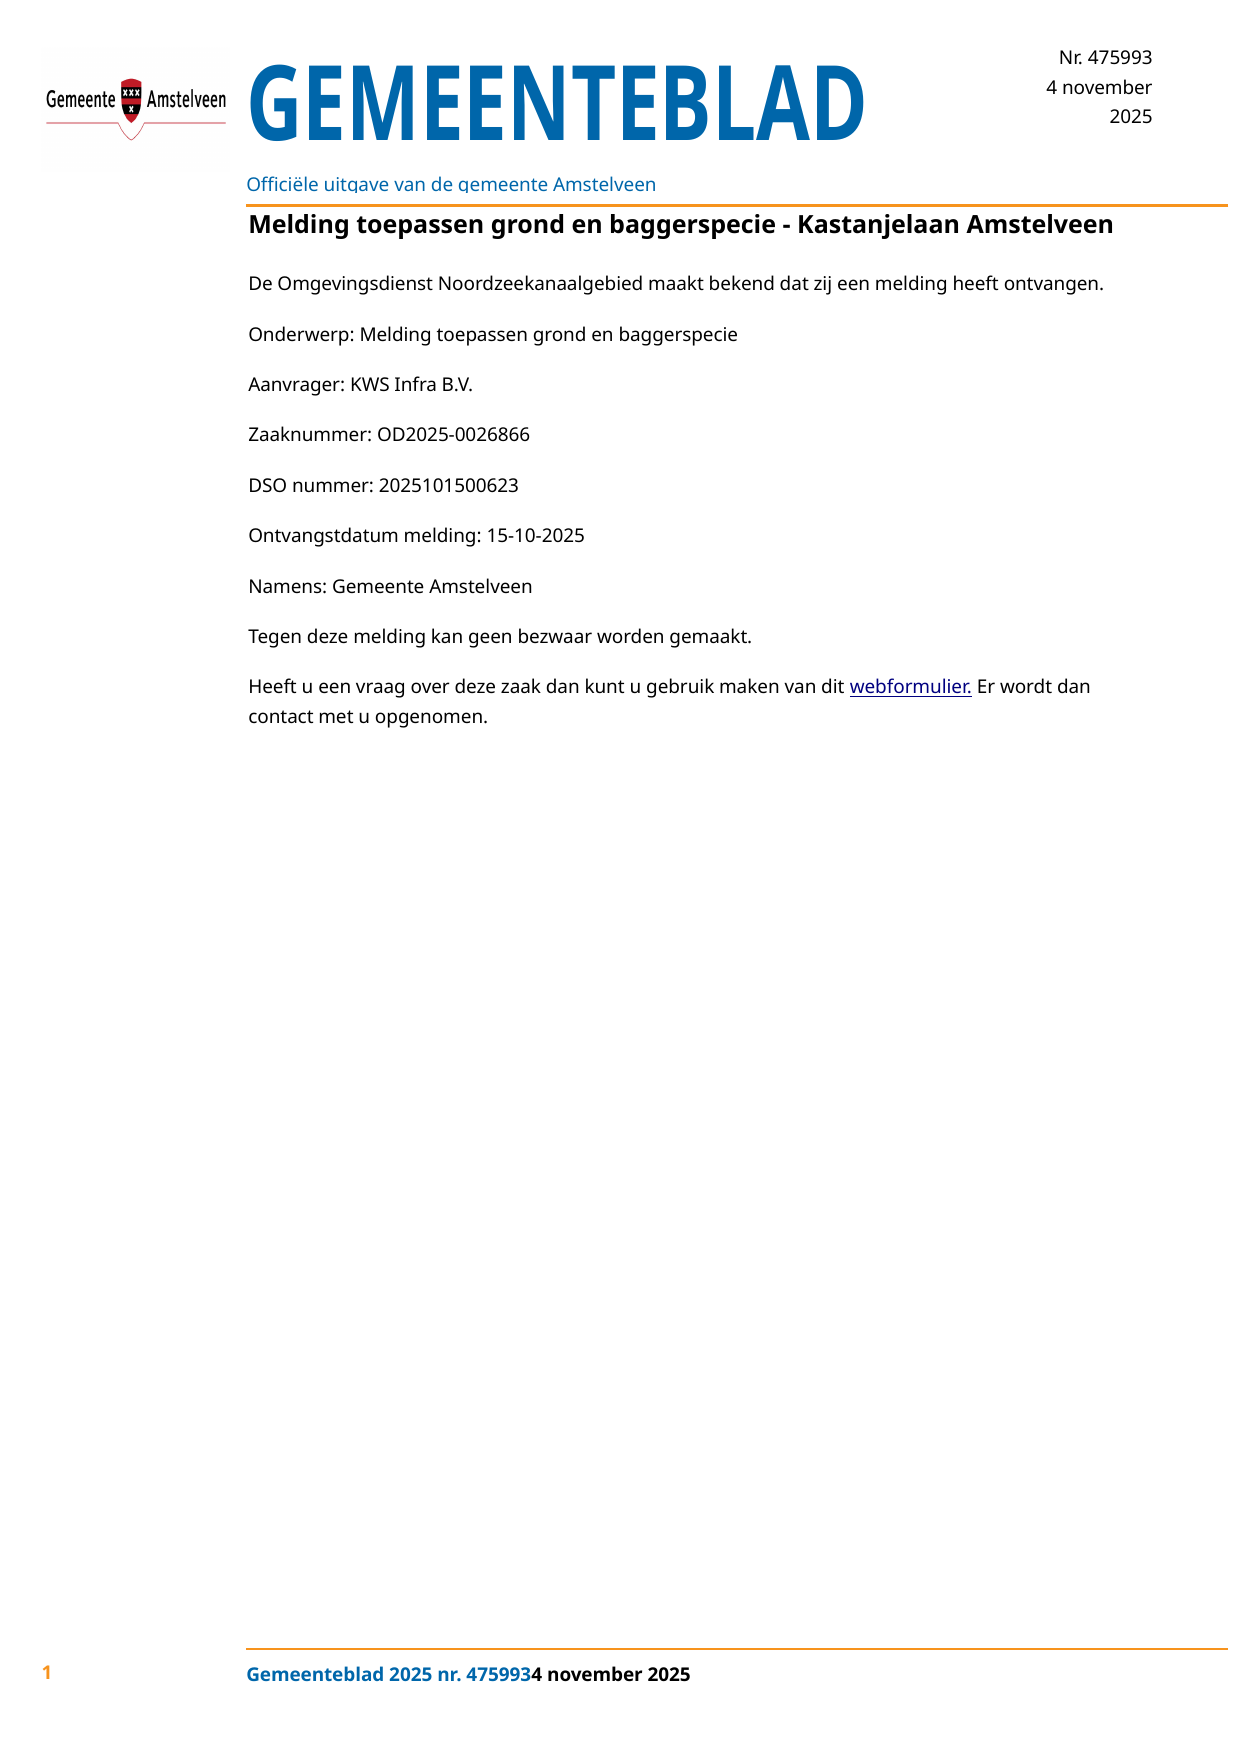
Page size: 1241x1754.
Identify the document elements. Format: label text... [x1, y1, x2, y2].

text Heeft u een vraag over deze zaak dan kunt u gebruik maken van dit webformulier. Er wordt dan contact met u opgenomen. [248, 674, 1152, 729]
text DSO nummer: 2025101500623 [248, 472, 1152, 498]
text Namens: Gemeente Amstelveen [248, 573, 1152, 598]
text Tegen deze melding kan geen bezwaar worden gemaakt. [248, 623, 1152, 649]
text De Omgevingsdienst Noordzeekanaalgebied maakt bekend dat zij een melding heeft ontvangen. [248, 270, 1152, 296]
picture [41, 47, 231, 172]
text Ontvangstdatum melding: 15-10-2025 [248, 522, 1152, 548]
text Zaaknummer: OD2025-0026866 [248, 422, 1152, 447]
text Aanvrager: KWS Infra B.V. [248, 371, 1152, 397]
text Onderwerp: Melding toepassen grond en baggerspecie [248, 321, 1152, 346]
text Melding toepassen grond en baggerspecie - Kastanjelaan Amstelveen [248, 207, 1152, 241]
